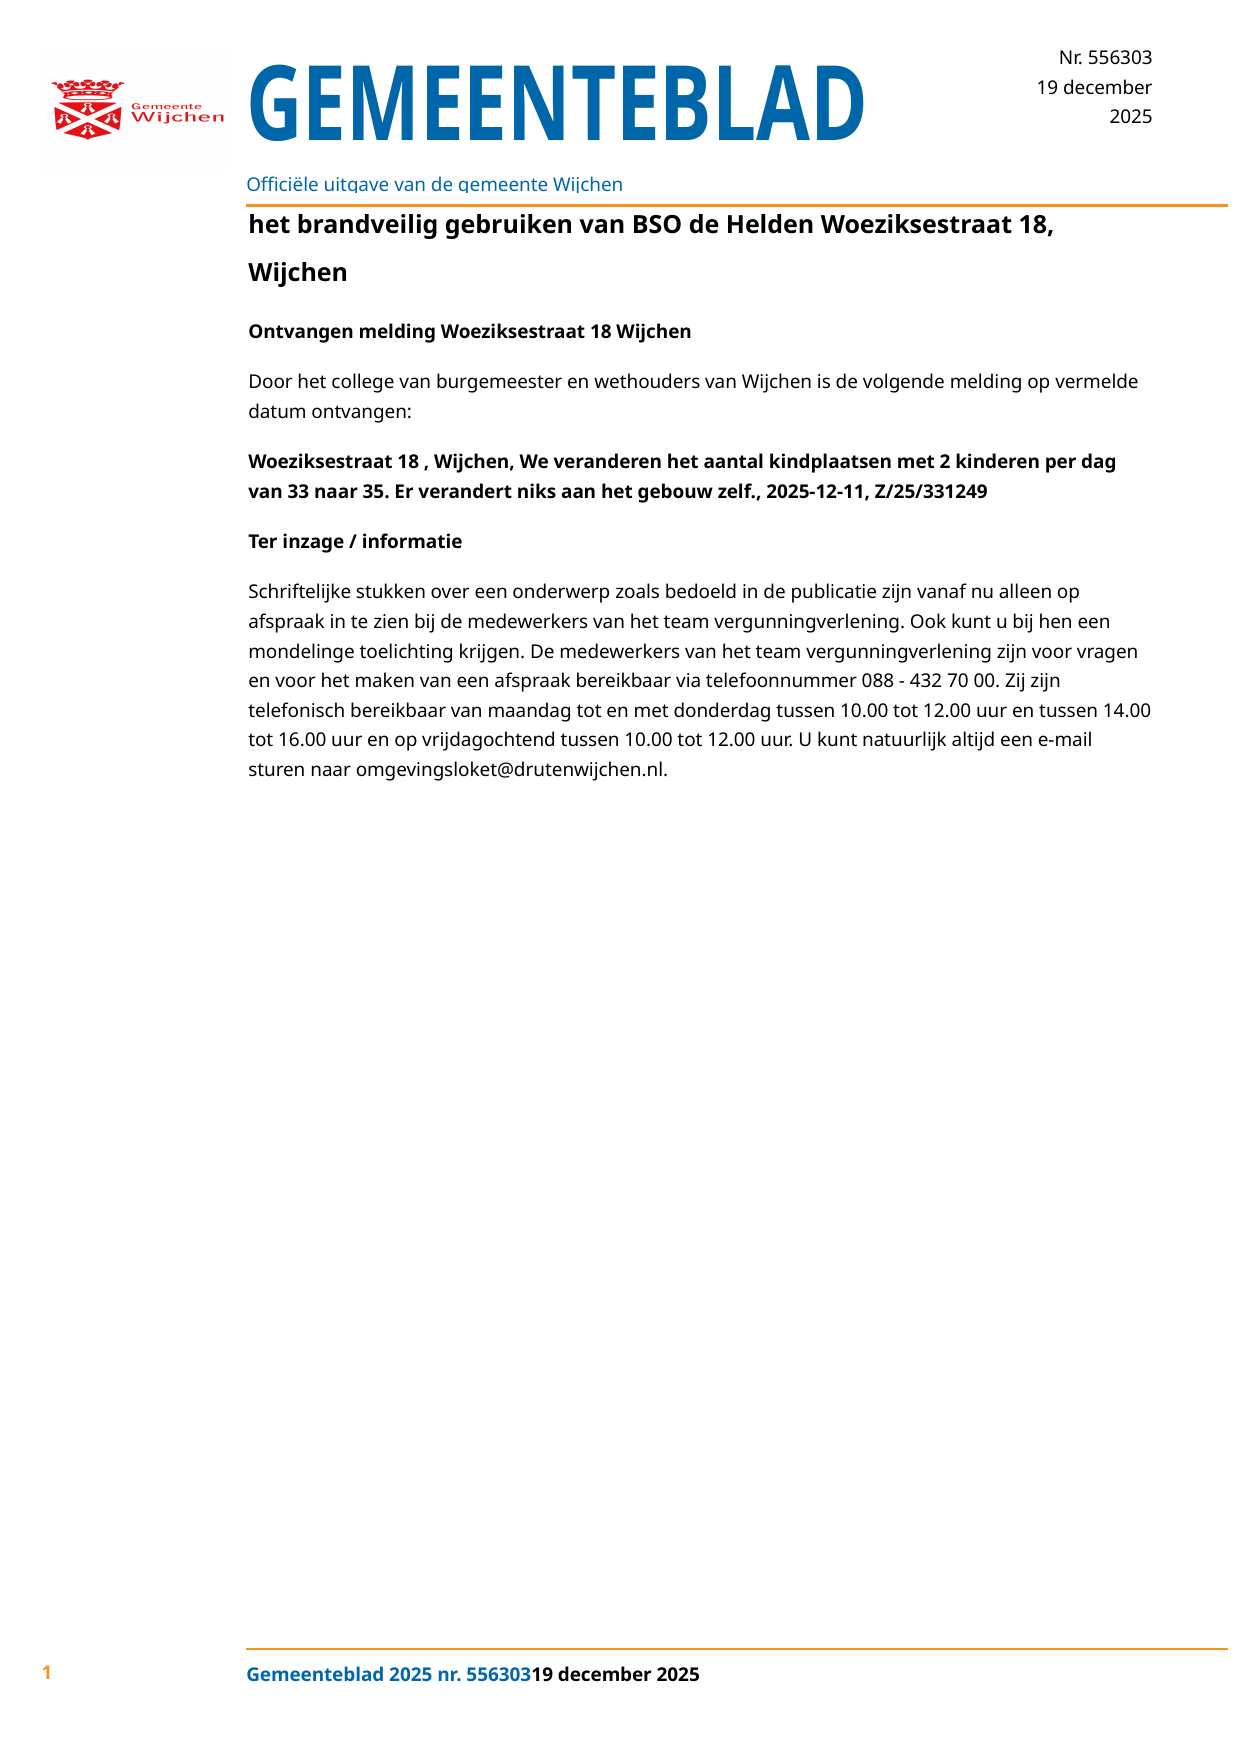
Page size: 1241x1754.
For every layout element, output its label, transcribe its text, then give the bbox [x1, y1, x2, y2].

picture [41, 47, 231, 172]
text Schriftelijke stukken over een onderwerp zoals bedoeld in de publicatie zijn vanaf nu alleen op afspraak in te zien bij de medewerkers van het team vergunningverlening. Ook kunt u bij hen een mondelinge toelichting krijgen. De medewerkers van het team vergunningverlening zijn voor vragen en voor het maken van een afspraak bereikbaar via telefoonnummer 088 - 432 70 00. Zij zijn telefonisch bereikbaar van maandag tot en met donderdag tussen 10.00 tot 12.00 uur en tussen 14.00 tot 16.00 uur en op vrijdagochtend tussen 10.00 tot 12.00 uur. U kunt natuurlijk altijd een e-mail sturen naar omgevingsloket@drutenwijchen.nl. [248, 579, 1152, 782]
text Ter inzage / informatie [248, 528, 1152, 554]
text Woeziksestraat 18 , Wijchen, We veranderen het aantal kindplaatsen met 2 kinderen per dag van 33 naar 35. Er verandert niks aan het gebouw zelf., 2025-12-11, Z/25/331249 [248, 448, 1152, 504]
text het brandveilig gebruiken van BSO de Helden Woeziksestraat 18, Wijchen [248, 207, 1152, 288]
text Door het college van burgemeester en wethouders van Wijchen is de volgende melding op vermelde datum ontvangen: [248, 368, 1152, 424]
text Ontvangen melding Woeziksestraat 18 Wijchen [248, 318, 1152, 344]
